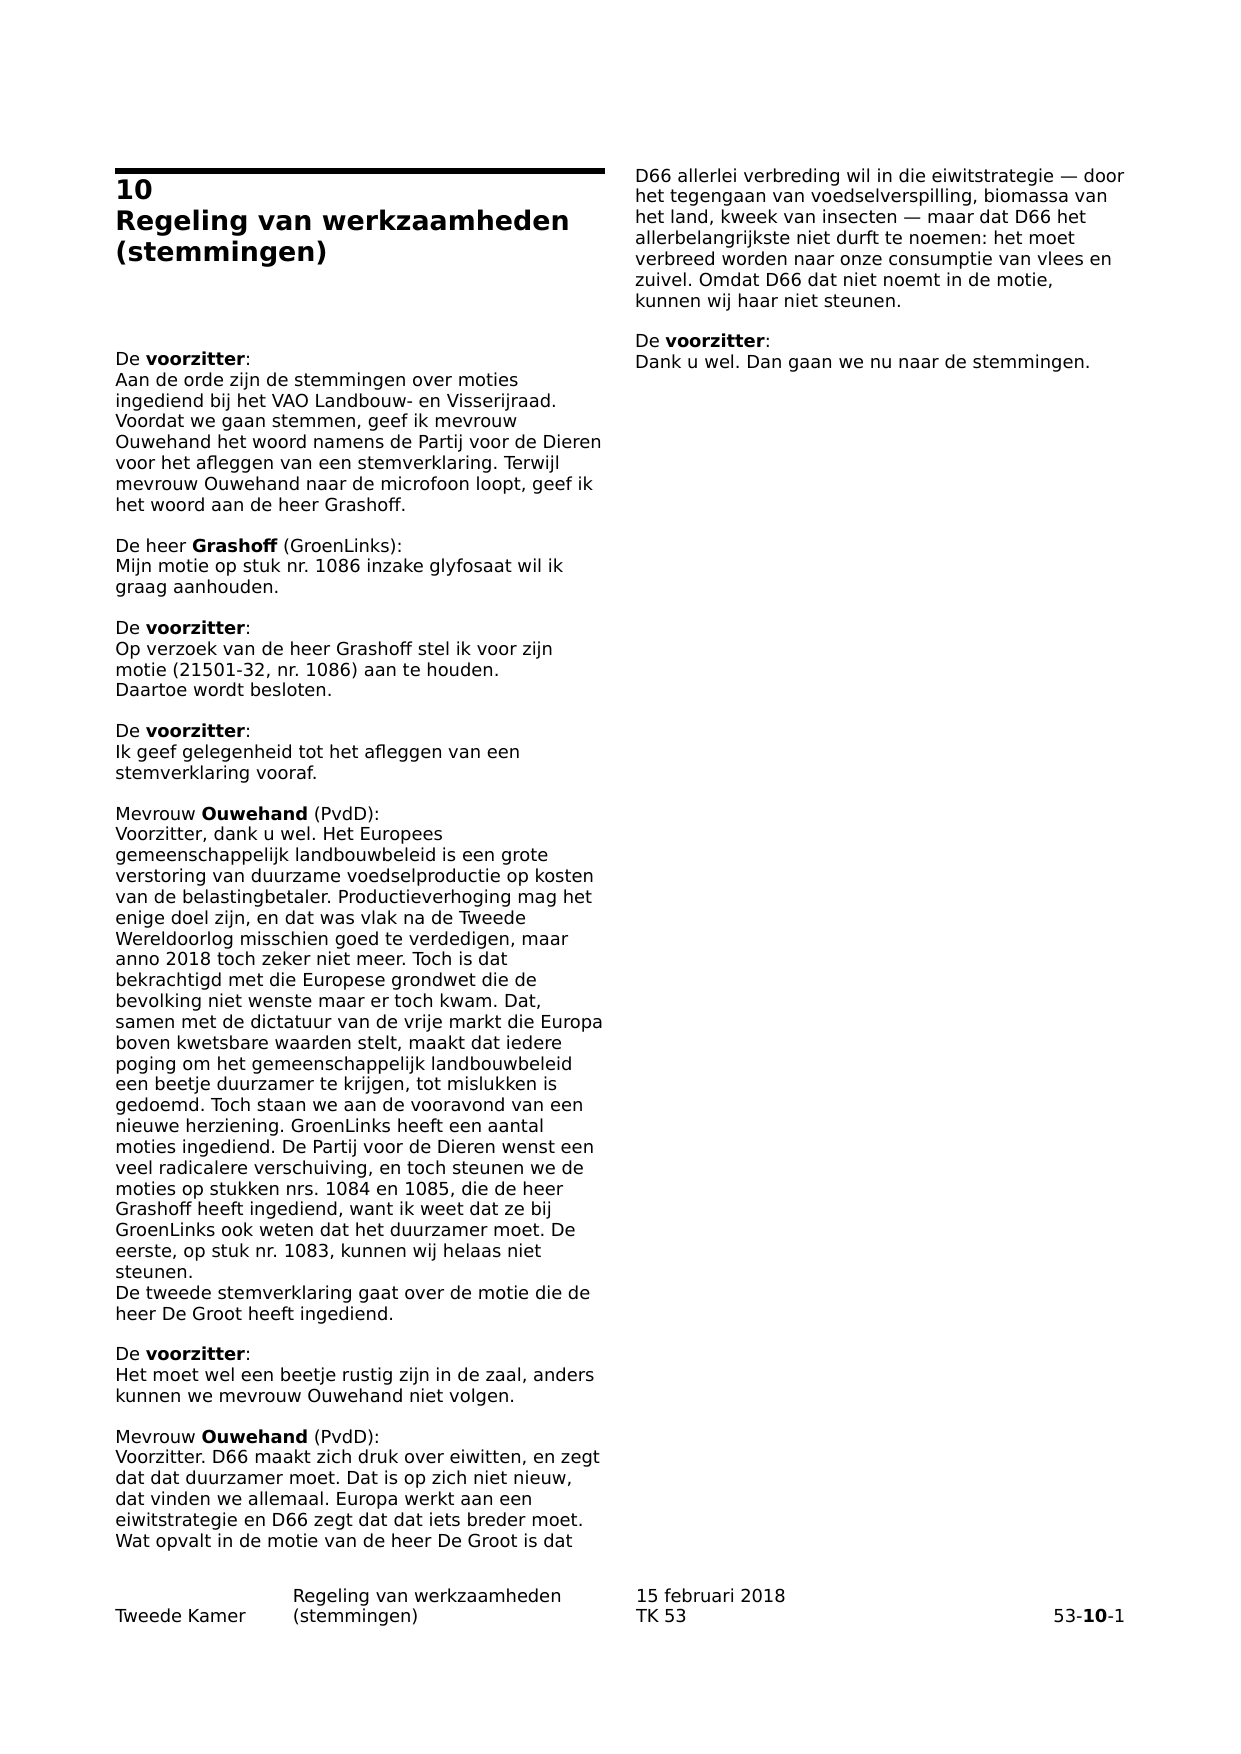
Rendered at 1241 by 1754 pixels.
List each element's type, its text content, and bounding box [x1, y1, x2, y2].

text Voorzitter. D66 maakt zich druk over eiwitten, en zegt dat dat duurzamer moet. Dat is op zich niet nieuw, dat vinden we allemaal. Europa werkt aan een eiwitstrategie en D66 zegt dat dat iets breder moet. Wat opvalt in de motie van de heer De Groot is dat [115, 1447, 605, 1551]
text Aan de orde zijn de stemmingen over moties ingediend bij het VAO Landbouw- en Visserijraad. Voordat we gaan stemmen, geef ik mevrouw Ouwehand het woord namens de Partij voor de Dieren voor het afleggen van een stemverklaring. Terwijl mevrouw Ouwehand naar de microfoon loopt, geef ik het woord aan de heer Grashoff. [115, 369, 605, 515]
text Dank u wel. Dan gaan we nu naar de stemmingen. [635, 352, 1125, 373]
text Op verzoek van de heer Grashoff stel ik voor zijn motie (21501-32, nr. 1086) aan te houden. [115, 638, 605, 680]
text Daartoe wordt besloten. [115, 680, 605, 701]
text Het moet wel een beetje rustig zijn in de zaal, anders kunnen we mevrouw Ouwehand niet volgen. [115, 1365, 605, 1407]
text Ik geef gelegenheid tot het afleggen van een stemverklaring vooraf. [115, 742, 605, 783]
text De voorzitter: [635, 331, 1125, 352]
text De voorzitter: [115, 349, 605, 369]
text De tweede stemverklaring gaat over de motie die de heer De Groot heeft ingediend. [115, 1282, 605, 1324]
text Voorzitter, dank u wel. Het Europees gemeenschappelijk landbouwbeleid is een grote verstoring van duurzame voedselproductie op kosten van de belastingbetaler. Productieverhoging mag het enige doel zijn, en dat was vlak na de Tweede Wereldoorlog misschien goed te verdedigen, maar anno 2018 toch zeker niet meer. Toch is dat bekrachtigd met die Europese grondwet die de bevolking niet wenste maar er toch kwam. Dat, samen met de dictatuur van de vrije markt die Europa boven kwetsbare waarden stelt, maakt dat iedere poging om het gemeenschappelijk landbouwbeleid een beetje duurzamer te krijgen, tot mislukken is gedoemd. Toch staan we aan de vooravond van een nieuwe herziening. GroenLinks heeft een aantal moties ingediend. De Partij voor de Dieren wenst een veel radicalere verschuiving, en toch steunen we de moties op stukken nrs. 1084 en 1085, die de heer Grashoff heeft ingediend, want ik weet dat ze bij GroenLinks ook weten dat het duurzamer moet. De eerste, op stuk nr. 1083, kunnen wij helaas niet steunen. [115, 824, 605, 1282]
text Mevrouw Ouwehand (PvdD): [115, 1427, 605, 1447]
text Mevrouw Ouwehand (PvdD): [115, 803, 605, 824]
text De heer Grashoff (GroenLinks): [115, 535, 605, 556]
title 10 Regeling van werkzaamheden (stemmingen) [115, 174, 605, 268]
text Mijn motie op stuk nr. 1086 inzake glyfosaat wil ik graag aanhouden. [115, 556, 605, 598]
text De voorzitter: [115, 618, 605, 638]
text De voorzitter: [115, 1344, 605, 1365]
text De voorzitter: [115, 721, 605, 742]
text D66 allerlei verbreding wil in die eiwitstrategie — door het tegengaan van voedselverspilling, biomassa van het land, kweek van insecten — maar dat D66 het allerbelangrijkste niet durft te noemen: het moet verbreed worden naar onze consumptie van vlees en zuivel. Omdat D66 dat niet noemt in de motie, kunnen wij haar niet steunen. [635, 165, 1125, 311]
